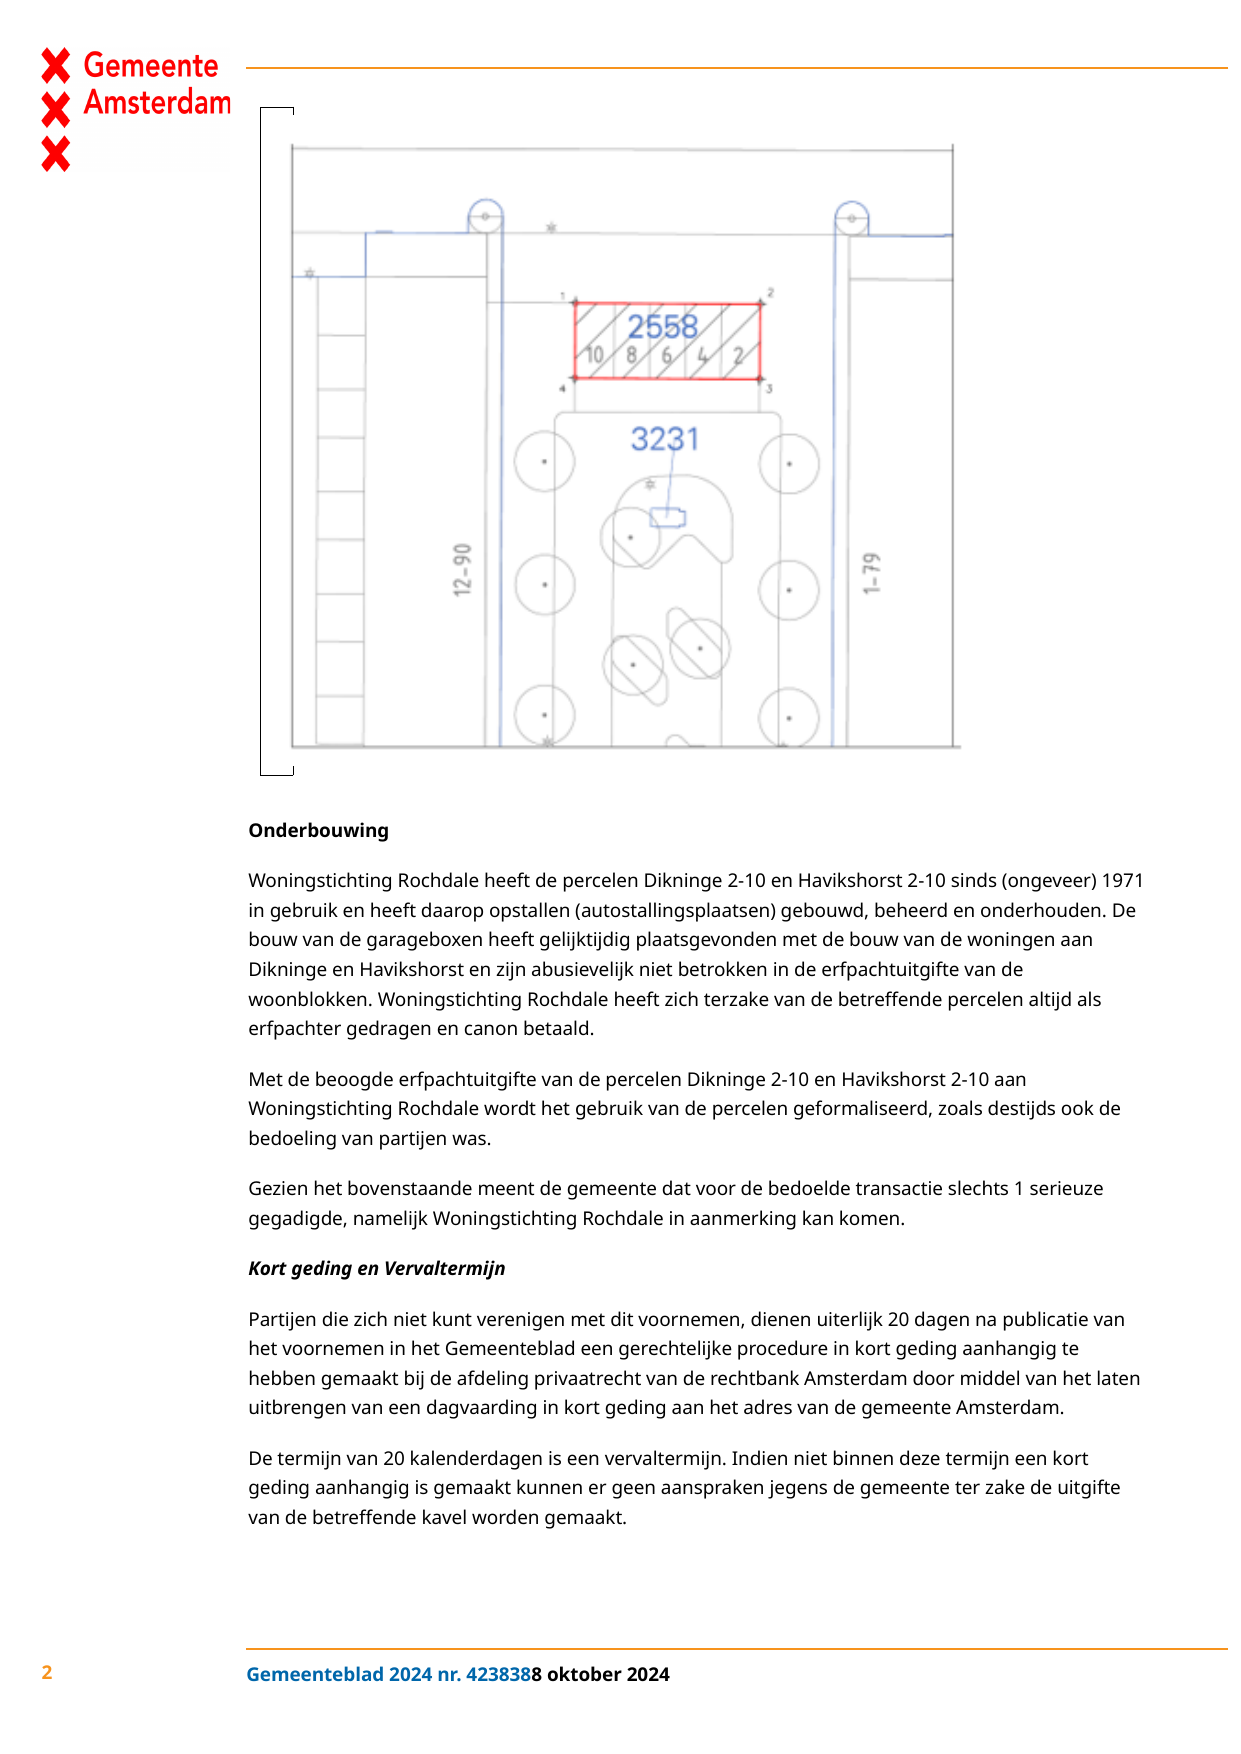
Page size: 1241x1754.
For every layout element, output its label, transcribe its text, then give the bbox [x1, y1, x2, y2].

picture [268, 115, 978, 766]
text De termijn van 20 kalenderdagen is een vervaltermijn. Indien niet binnen deze termijn een kort geding aanhangig is gemaakt kunnen er geen aanspraken jegens de gemeente ter zake de uitgifte van de betreffende kavel worden gemaakt. [248, 1445, 1152, 1530]
text Partijen die zich niet kunt verenigen met dit voornemen, dienen uiterlijk 20 dagen na publicatie van het voornemen in het Gemeenteblad een gerechtelijke procedure in kort geding aanhangig te hebben gemaakt bij de afdeling privaatrecht van de rechtbank Amsterdam door middel van het laten uitbrengen van een dagvaarding in kort geding aan het adres van de gemeente Amsterdam. [248, 1306, 1152, 1420]
text Woningstichting Rochdale heeft de percelen Dikninge 2-10 en Havikshorst 2-10 sinds (ongeveer) 1971 in gebruik en heeft daarop opstallen (autostallingsplaatsen) gebouwd, beheerd en onderhouden. De bouw van de garageboxen heeft gelijktijdig plaatsgevonden met de bouw van de woningen aan Dikninge en Havikshorst en zijn abusievelijk niet betrokken in de erfpachtuitgifte van de woonblokken. Woningstichting Rochdale heeft zich terzake van de betreffende percelen altijd als erfpachter gedragen en canon betaald. [248, 867, 1152, 1041]
text Onderbouwing [248, 817, 1152, 843]
text Kort geding en Vervaltermijn [248, 1255, 1152, 1281]
picture [41, 47, 231, 172]
text Gezien het bovenstaande meent de gemeente dat voor de bedoelde transactie slechts 1 serieuze gegadigde, namelijk Woningstichting Rochdale in aanmerking kan komen. [248, 1175, 1152, 1231]
text Met de beoogde erfpachtuitgifte van de percelen Dikninge 2-10 en Havikshorst 2-10 aan Woningstichting Rochdale wordt het gebruik van de percelen geformaliseerd, zoals destijds ook de bedoeling van partijen was. [248, 1066, 1152, 1151]
